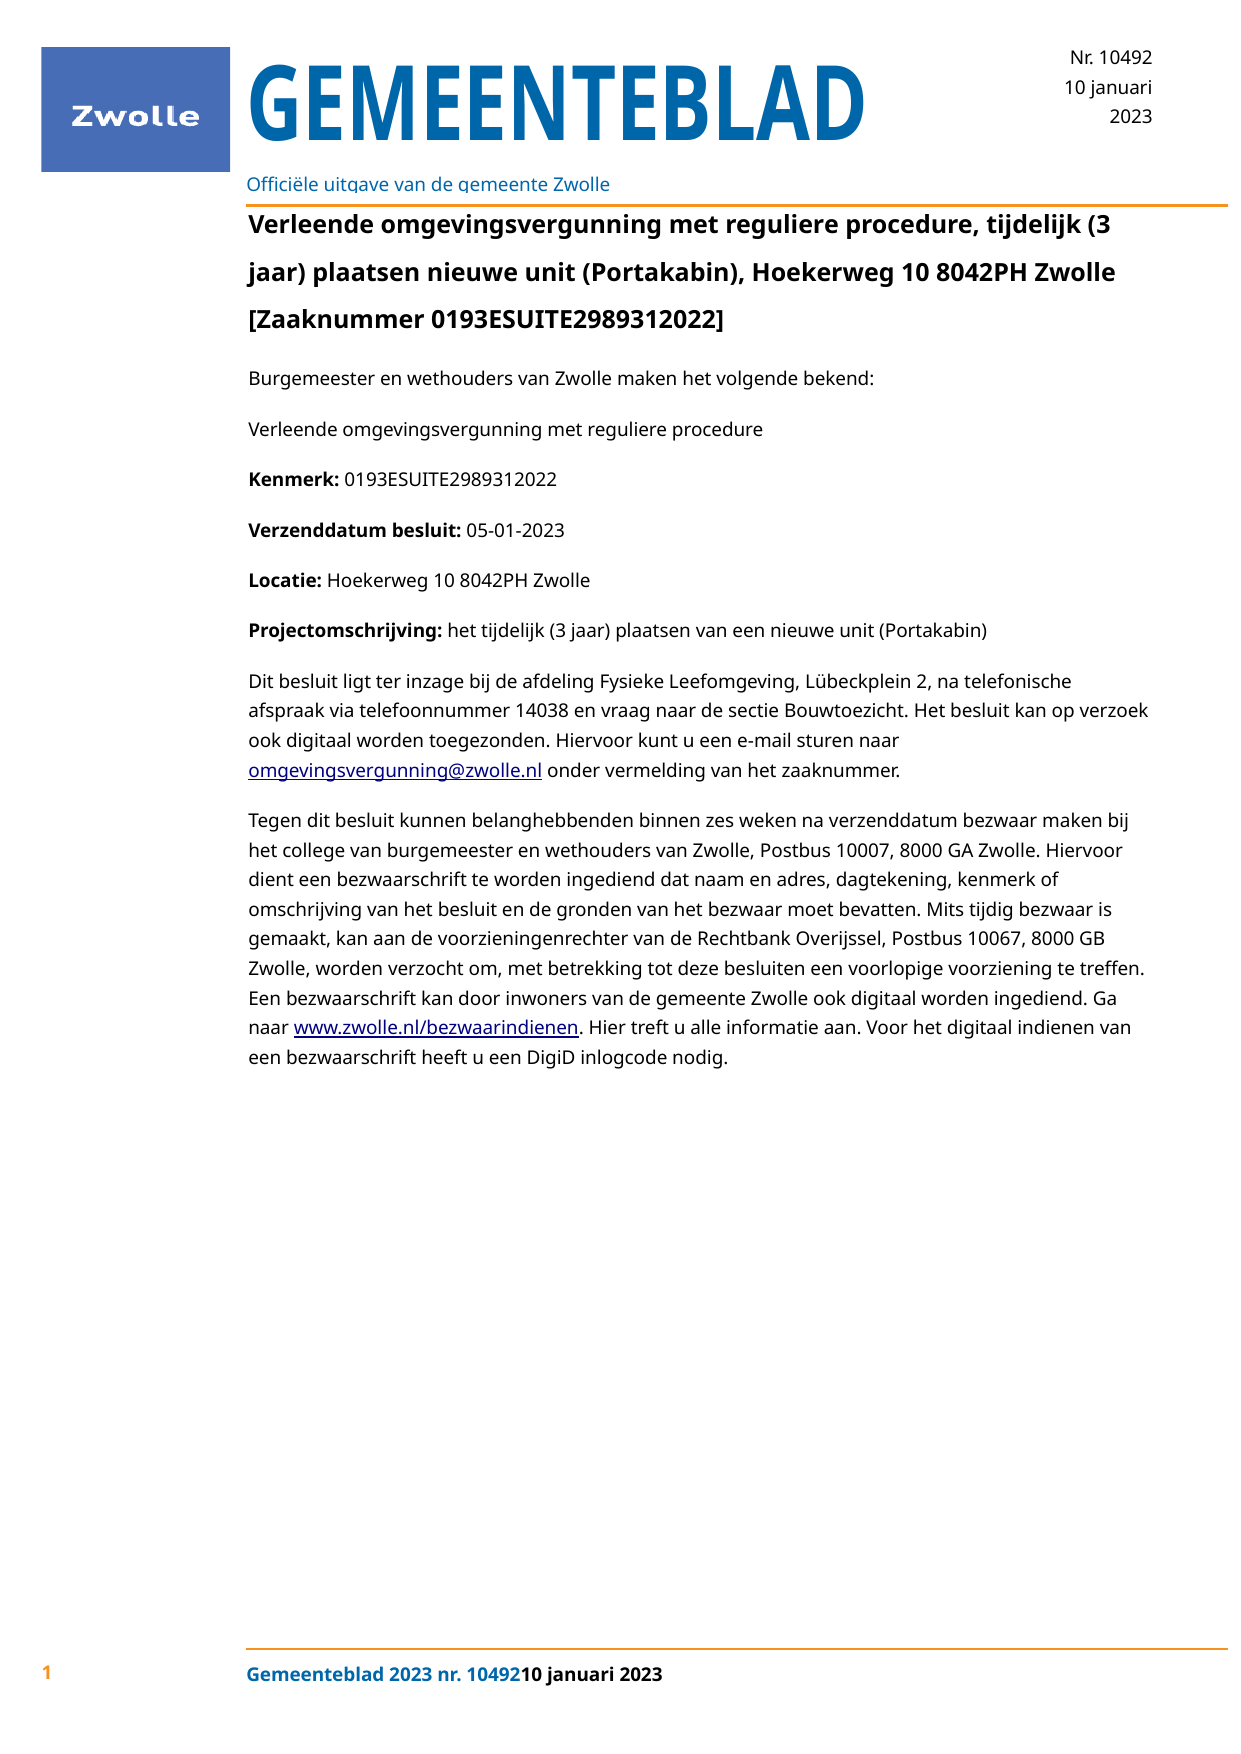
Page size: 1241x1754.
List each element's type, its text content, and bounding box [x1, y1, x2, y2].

text Projectomschrijving: het tijdelijk (3 jaar) plaatsen van een nieuwe unit (Portakabin) [248, 618, 1152, 643]
text Locatie: Hoekerweg 10 8042PH Zwolle [248, 567, 1152, 593]
text Verleende omgevingsvergunning met reguliere procedure, tijdelijk (3 jaar) plaatsen nieuwe unit (Portakabin), Hoekerweg 10 8042PH Zwolle [Zaaknummer 0193ESUITE2989312022] [248, 207, 1152, 336]
text Dit besluit ligt ter inzage bij de afdeling Fysieke Leefomgeving, Lübeckplein 2, na telefonische afspraak via telefoonnummer 14038 en vraag naar de sectie Bouwtoezicht. Het besluit kan op verzoek ook digitaal worden toegezonden. Hiervoor kunt u een e-mail sturen naar omgevingsvergunning@zwolle.nl onder vermelding van het zaaknummer. [248, 668, 1152, 782]
text Burgemeester en wethouders van Zwolle maken het volgende bekend: [248, 366, 1152, 391]
text Kenmerk: 0193ESUITE2989312022 [248, 466, 1152, 492]
text Verleende omgevingsvergunning met reguliere procedure [248, 416, 1152, 442]
text Tegen dit besluit kunnen belanghebbenden binnen zes weken na verzenddatum bezwaar maken bij het college van burgemeester en wethouders van Zwolle, Postbus 10007, 8000 GA Zwolle. Hiervoor dient een bezwaarschrift te worden ingediend dat naam en adres, dagtekening, kenmerk of omschrijving van het besluit en de gronden van het bezwaar moet bevatten. Mits tijdig bezwaar is gemaakt, kan aan de voorzieningenrechter van de Rechtbank Overijssel, Postbus 10067, 8000 GB Zwolle, worden verzocht om, met betrekking tot deze besluiten een voorlopige voorziening te treffen. Een bezwaarschrift kan door inwoners van de gemeente Zwolle ook digitaal worden ingediend. Ga naar www.zwolle.nl/bezwaarindienen. Hier treft u alle informatie aan. Voor het digitaal indienen van een bezwaarschrift heeft u een DigiD inlogcode nodig. [248, 807, 1152, 1069]
picture [41, 47, 231, 172]
text Verzenddatum besluit: 05-01-2023 [248, 517, 1152, 542]
